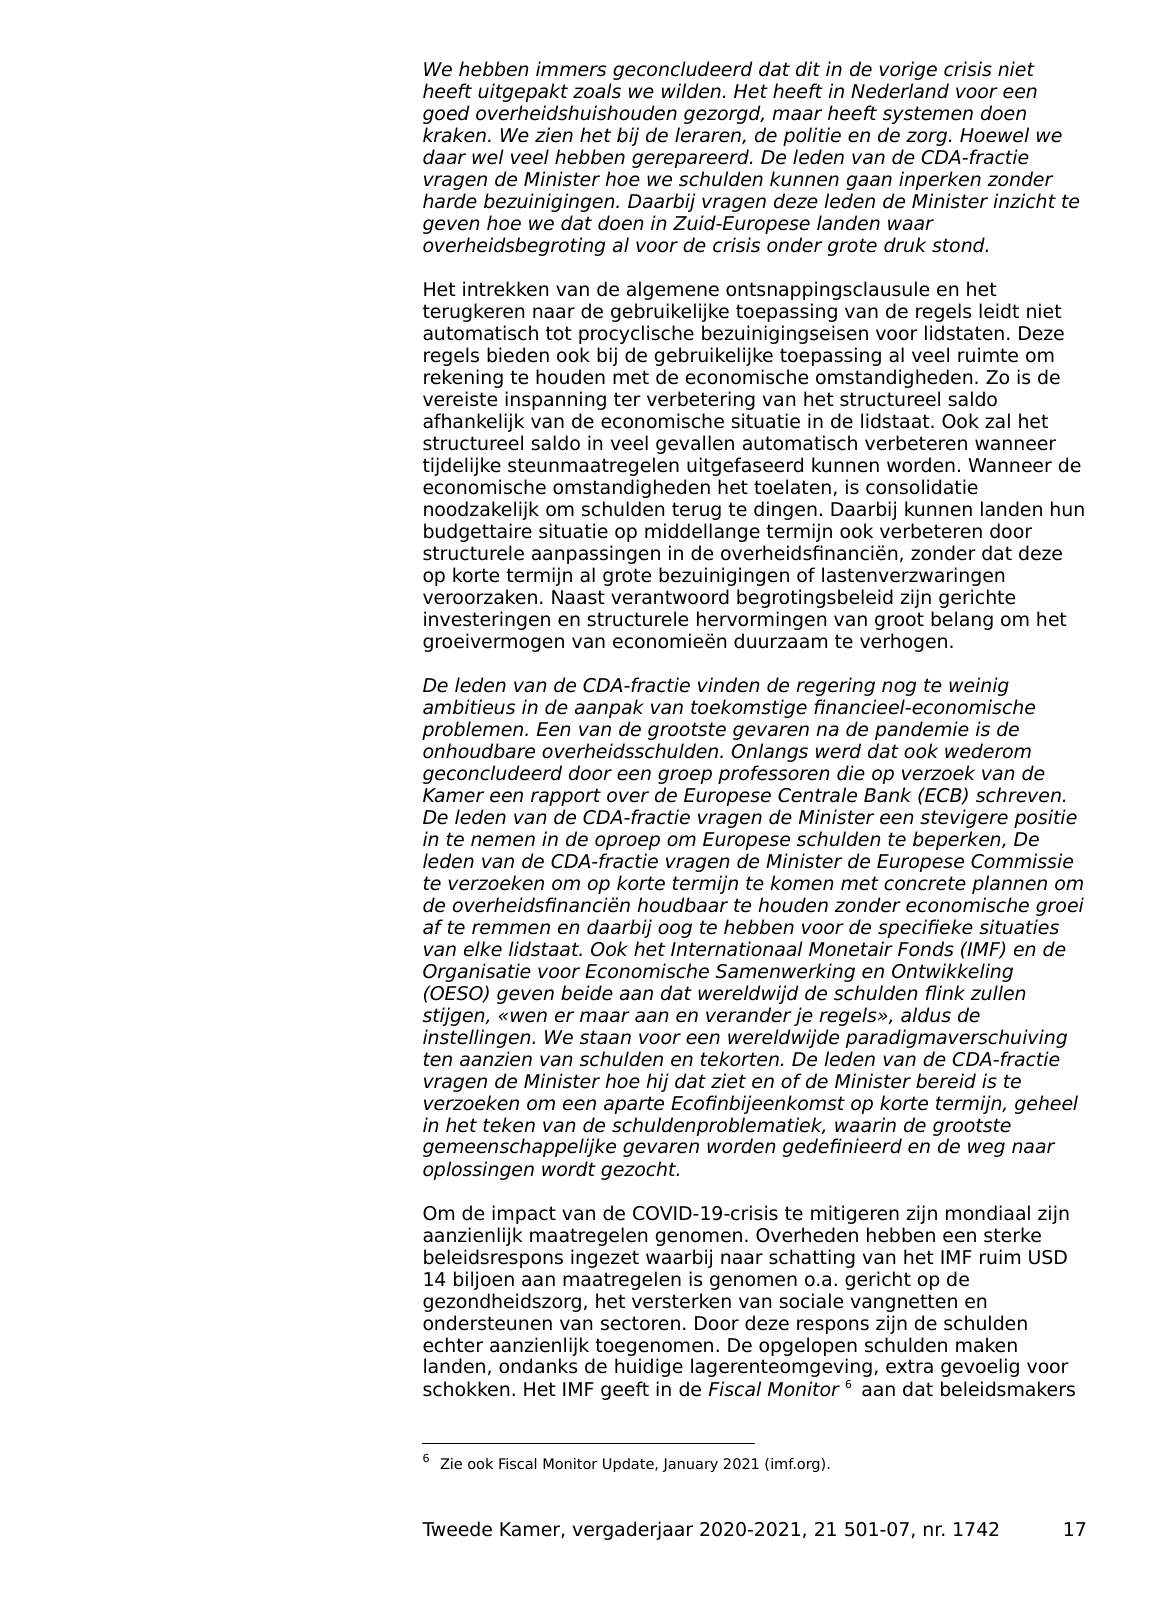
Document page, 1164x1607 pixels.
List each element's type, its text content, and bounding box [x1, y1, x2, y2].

text We hebben immers geconcludeerd dat dit in de vorige crisis niet heeft uitgepakt zoals we wilden. Het heeft in Nederland voor een goed overheidshuishouden gezorgd, maar heeft systemen doen kraken. We zien het bij de leraren, de politie en de zorg. Hoewel we daar wel veel hebben gerepareerd. De leden van de CDA-fractie vragen de Minister hoe we schulden kunnen gaan inperken zonder harde bezuinigingen. Daarbij vragen deze leden de Minister inzicht te geven hoe we dat doen in Zuid-Europese landen waar overheidsbegroting al voor de crisis onder grote druk stond. [422, 59, 1087, 257]
text De leden van de CDA-fractie vinden de regering nog te weinig ambitieus in de aanpak van toekomstige financieel-economische problemen. Een van de grootste gevaren na de pandemie is de onhoudbare overheidsschulden. Onlangs werd dat ook wederom geconcludeerd door een groep professoren die op verzoek van de Kamer een rapport over de Europese Centrale Bank (ECB) schreven. De leden van de CDA-fractie vragen de Minister een stevigere positie in te nemen in de oproep om Europese schulden te beperken, De leden van de CDA-fractie vragen de Minister de Europese Commissie te verzoeken om op korte termijn te komen met concrete plannen om de overheidsfinanciën houdbaar te houden zonder economische groei af te remmen en daarbij oog te hebben voor de specifieke situaties van elke lidstaat. Ook het Internationaal Monetair Fonds (IMF) en de Organisatie voor Economische Samenwerking en Ontwikkeling (OESO) geven beide aan dat wereldwijd de schulden flink zullen stijgen, «wen er maar aan en verander je regels», aldus de instellingen. We staan voor een wereldwijde paradigmaverschuiving ten aanzien van schulden en tekorten. De leden van de CDA-fractie vragen de Minister hoe hij dat ziet en of de Minister bereid is te verzoeken om een aparte Ecofinbijeenkomst op korte termijn, geheel in het teken van de schuldenproblematiek, waarin de grootste gemeenschappelijke gevaren worden gedefinieerd en de weg naar oplossingen wordt gezocht. [422, 675, 1087, 1180]
text Zie ook Fiscal Monitor Update, January 2021 (imf.org). [422, 1452, 1087, 1474]
text Om de impact van de COVID-19-crisis te mitigeren zijn mondiaal zijn aanzienlijk maatregelen genomen. Overheden hebben een sterke beleidsrespons ingezet waarbij naar schatting van het IMF ruim USD 14 biljoen aan maatregelen is genomen o.a. gericht op de gezondheidszorg, het versterken van sociale vangnetten en ondersteunen van sectoren. Door deze respons zijn de schulden echter aanzienlijk toegenomen. De opgelopen schulden maken landen, ondanks de huidige lagerenteomgeving, extra gevoelig voor schokken. Het IMF geeft in de Fiscal Monitor aan dat beleidsmakers [422, 1203, 1087, 1400]
text Het intrekken van de algemene ontsnappingsclausule en het terugkeren naar de gebruikelijke toepassing van de regels leidt niet automatisch tot procyclische bezuinigingseisen voor lidstaten. Deze regels bieden ook bij de gebruikelijke toepassing al veel ruimte om rekening te houden met de economische omstandigheden. Zo is de vereiste inspanning ter verbetering van het structureel saldo afhankelijk van de economische situatie in de lidstaat. Ook zal het structureel saldo in veel gevallen automatisch verbeteren wanneer tijdelijke steunmaatregelen uitgefaseerd kunnen worden. Wanneer de economische omstandigheden het toelaten, is consolidatie noodzakelijk om schulden terug te dingen. Daarbij kunnen landen hun budgettaire situatie op middellange termijn ook verbeteren door structurele aanpassingen in de overheidsfinanciën, zonder dat deze op korte termijn al grote bezuinigingen of lastenverzwaringen veroorzaken. Naast verantwoord begrotingsbeleid zijn gerichte investeringen en structurele hervormingen van groot belang om het groeivermogen van economieën duurzaam te verhogen. [422, 279, 1087, 653]
